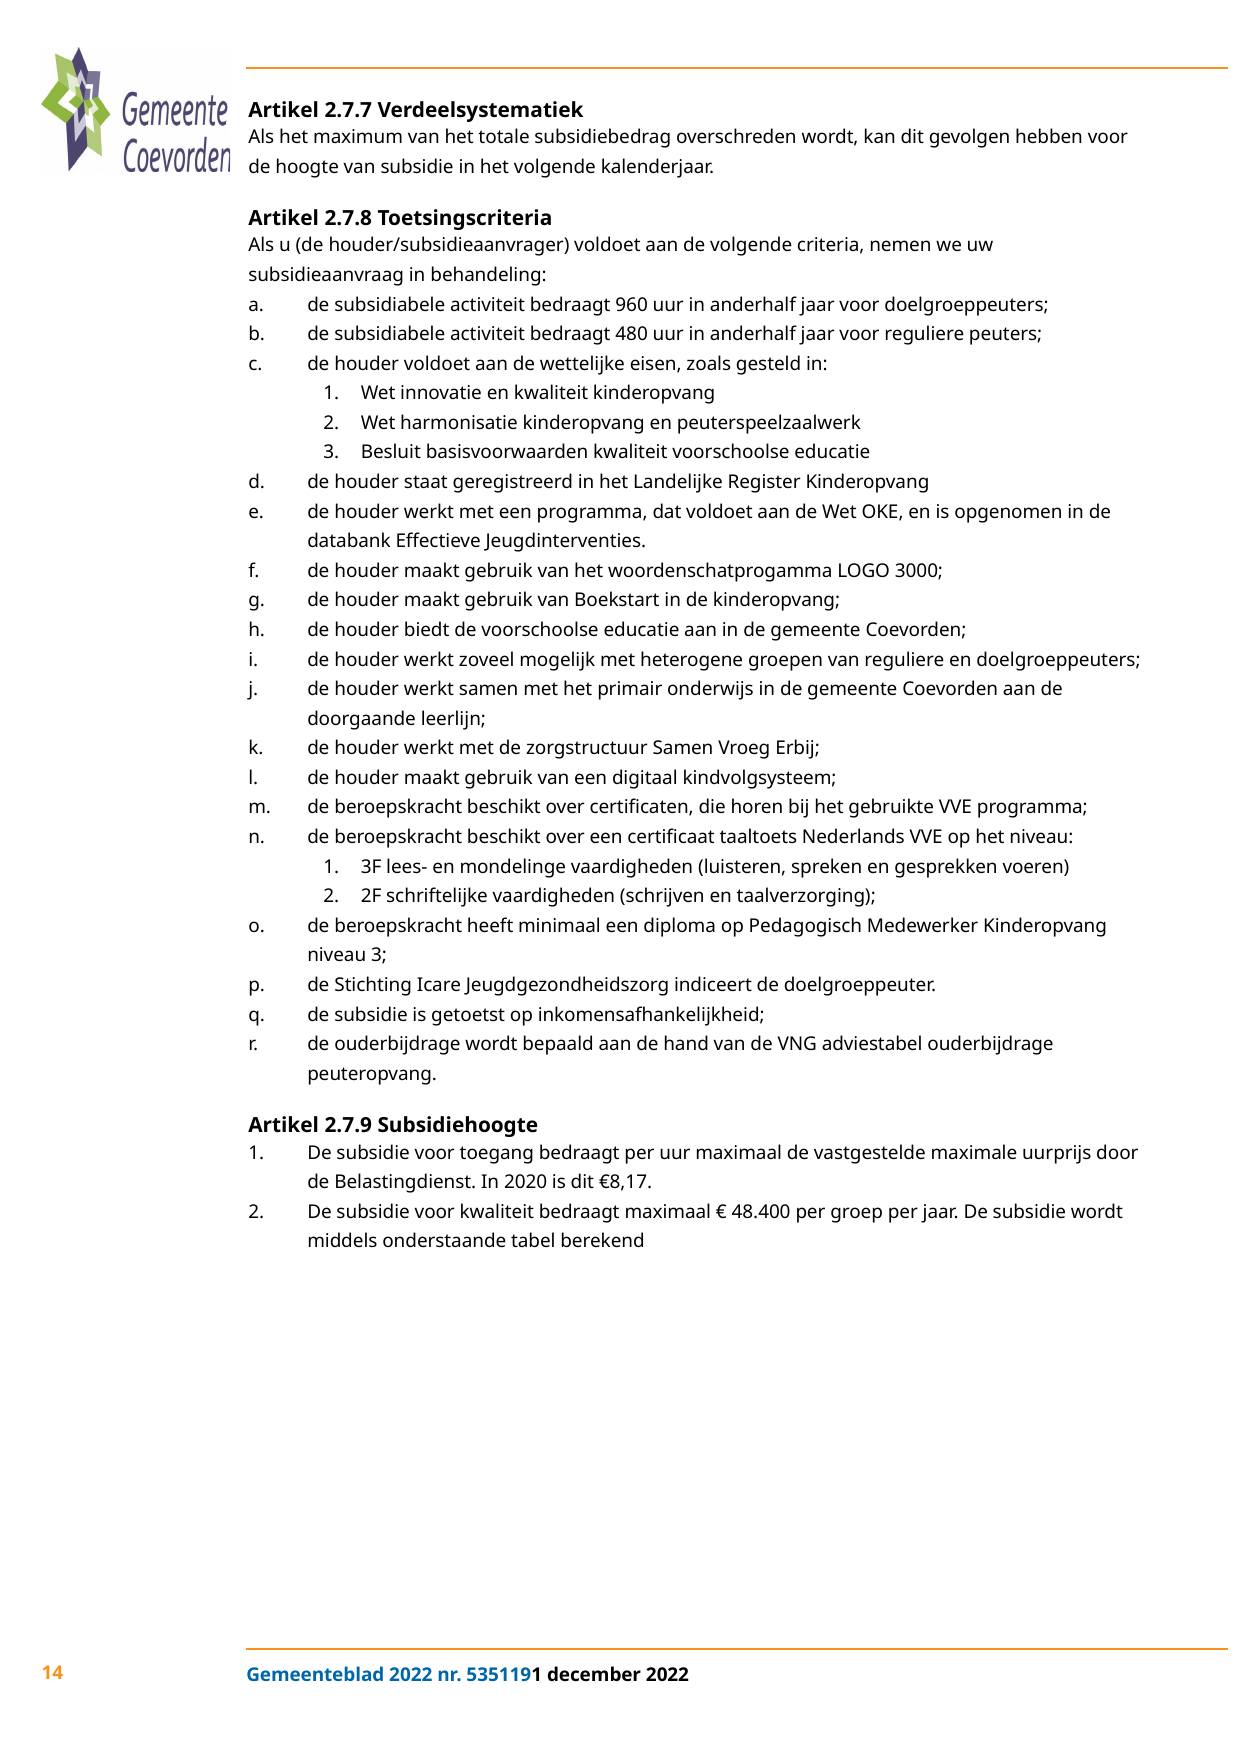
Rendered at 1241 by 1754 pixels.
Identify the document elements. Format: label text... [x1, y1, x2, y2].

list de subsidie is getoetst op inkomensafhankelijkheid; [248, 1001, 1152, 1027]
list de houder staat geregistreerd in het Landelijke Register Kinderopvang [248, 468, 1152, 494]
picture [41, 47, 231, 172]
list de beroepskracht heeft minimaal een diploma op Pedagogisch Medewerker Kinderopvang niveau 3; [248, 912, 1152, 967]
list de houder maakt gebruik van Boekstart in de kinderopvang; [248, 587, 1152, 612]
list Wet harmonisatie kinderopvang en peuterspeelzaalwerk [323, 409, 1152, 435]
text Artikel 2.7.8 Toetsingscriteria [248, 203, 1152, 232]
list de subsidiabele activiteit bedraagt 480 uur in anderhalf jaar voor reguliere peuters; [248, 320, 1152, 346]
text Als het maximum van het totale subsidiebedrag overschreden wordt, kan dit gevolgen hebben voor de hoogte van subsidie in het volgende kalenderjaar. [248, 123, 1152, 178]
list 2F schriftelijke vaardigheden (schrijven en taalverzorging); [323, 882, 1152, 908]
list de houder maakt gebruik van het woordenschatprogamma LOGO 3000; [248, 557, 1152, 583]
list de houder biedt de voorschoolse educatie aan in de gemeente Coevorden; [248, 616, 1152, 642]
list de houder werkt zoveel mogelijk met heterogene groepen van reguliere en doelgroeppeuters; [248, 646, 1152, 672]
list de houder werkt met de zorgstructuur Samen Vroeg Erbij; [248, 734, 1152, 760]
list 3F lees- en mondelinge vaardigheden (luisteren, spreken en gesprekken voeren) [323, 853, 1152, 879]
list de houder voldoet aan de wettelijke eisen, zoals gesteld in: [248, 350, 1152, 376]
list de houder maakt gebruik van een digitaal kindvolgsysteem; [248, 764, 1152, 790]
list de ouderbijdrage wordt bepaald aan de hand van de VNG adviestabel ouderbijdrage peuteropvang. [248, 1030, 1152, 1086]
list de subsidiabele activiteit bedraagt 960 uur in anderhalf jaar voor doelgroeppeuters; [248, 291, 1152, 317]
list de beroepskracht beschikt over een certificaat taaltoets Nederlands VVE op het niveau: [248, 823, 1152, 849]
text Artikel 2.7.7 Verdeelsystematiek [248, 95, 1152, 123]
text Als u (de houder/subsidieaanvrager) voldoet aan de volgende criteria, nemen we uw subsidieaanvraag in behandeling: [248, 232, 1152, 287]
list de houder werkt met een programma, dat voldoet aan de Wet OKE, en is opgenomen in de databank Effectieve Jeugdinterventies. [248, 498, 1152, 553]
list de beroepskracht beschikt over certificaten, die horen bij het gebruikte VVE programma; [248, 794, 1152, 819]
list Besluit basisvoorwaarden kwaliteit voorschoolse educatie [323, 439, 1152, 464]
list De subsidie voor kwaliteit bedraagt maximaal € 48.400 per groep per jaar. De subsidie wordt middels onderstaande tabel berekend [248, 1198, 1152, 1253]
list de houder werkt samen met het primair onderwijs in de gemeente Coevorden aan de doorgaande leerlijn; [248, 675, 1152, 731]
list De subsidie voor toegang bedraagt per uur maximaal de vastgestelde maximale uurprijs door de Belastingdienst. In 2020 is dit €8,17. [248, 1139, 1152, 1194]
list Wet innovatie en kwaliteit kinderopvang [323, 379, 1152, 405]
list de Stichting Icare Jeugdgezondheidszorg indiceert de doelgroeppeuter. [248, 971, 1152, 997]
text Artikel 2.7.9 Subsidiehoogte [248, 1110, 1152, 1139]
